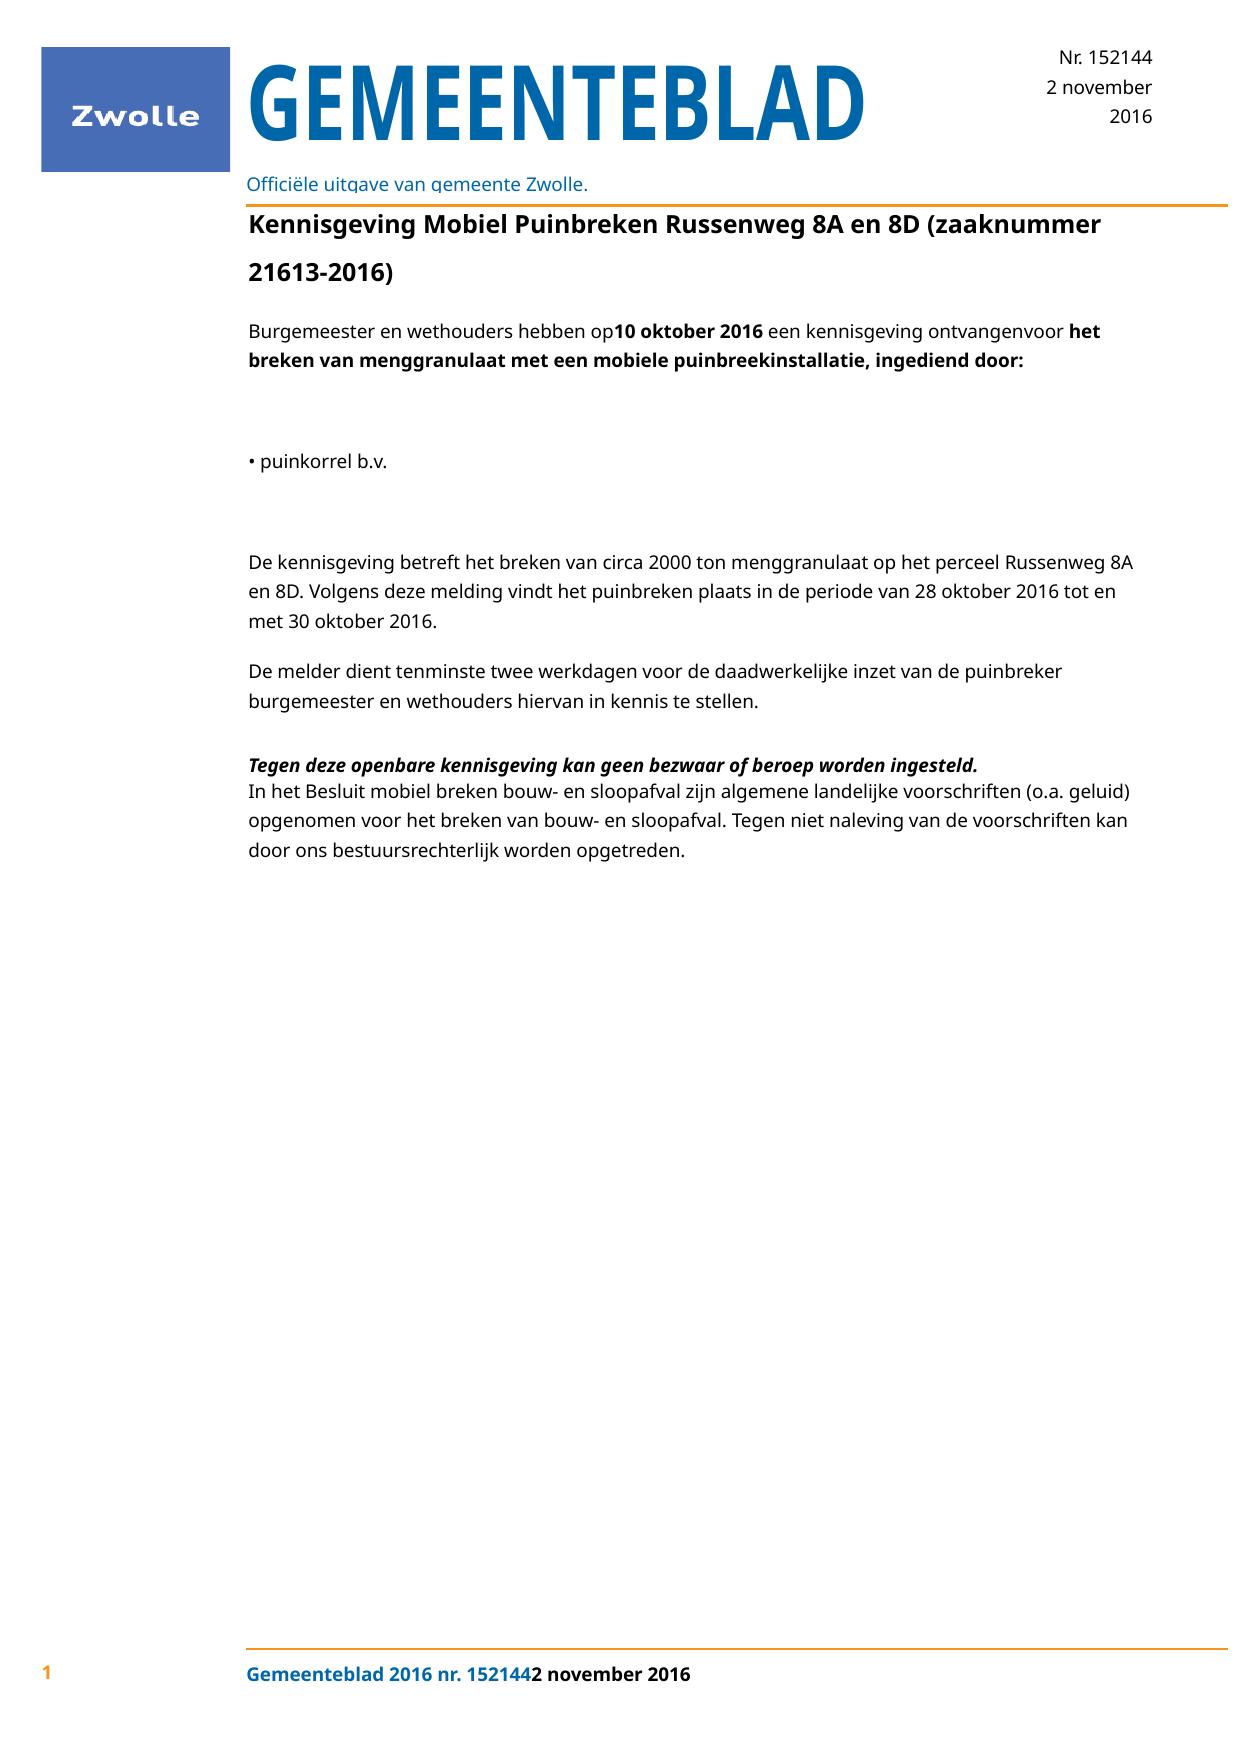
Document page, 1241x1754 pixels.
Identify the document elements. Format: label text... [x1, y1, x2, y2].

text Tegen deze openbare kennisgeving kan geen bezwaar of beroep worden ingesteld. [248, 752, 1152, 778]
text De kennisgeving betreft het breken van circa 2000 ton menggranulaat op het perceel Russenweg 8A en 8D. Volgens deze melding vindt het puinbreken plaats in de periode van 28 oktober 2016 tot en met 30 oktober 2016. [248, 549, 1152, 634]
text In het Besluit mobiel breken bouw- en sloopafval zijn algemene landelijke voorschriften (o.a. geluid) opgenomen voor het breken van bouw- en sloopafval. Tegen niet naleving van de voorschriften kan door ons bestuursrechterlijk worden opgetreden. [248, 778, 1152, 863]
text Burgemeester en wethouders hebben op10 oktober 2016 een kennisgeving ontvangenvoor het breken van menggranulaat met een mobiele puinbreekinstallatie, ingediend door: [248, 318, 1152, 373]
picture [41, 47, 231, 172]
text • puinkorrel b.v. [248, 448, 1152, 474]
text Kennisgeving Mobiel Puinbreken Russenweg 8A en 8D (zaaknummer 21613-2016) [248, 207, 1152, 288]
text De melder dient tenminste twee werkdagen voor de daadwerkelijke inzet van de puinbreker burgemeester en wethouders hiervan in kennis te stellen. [248, 659, 1152, 714]
